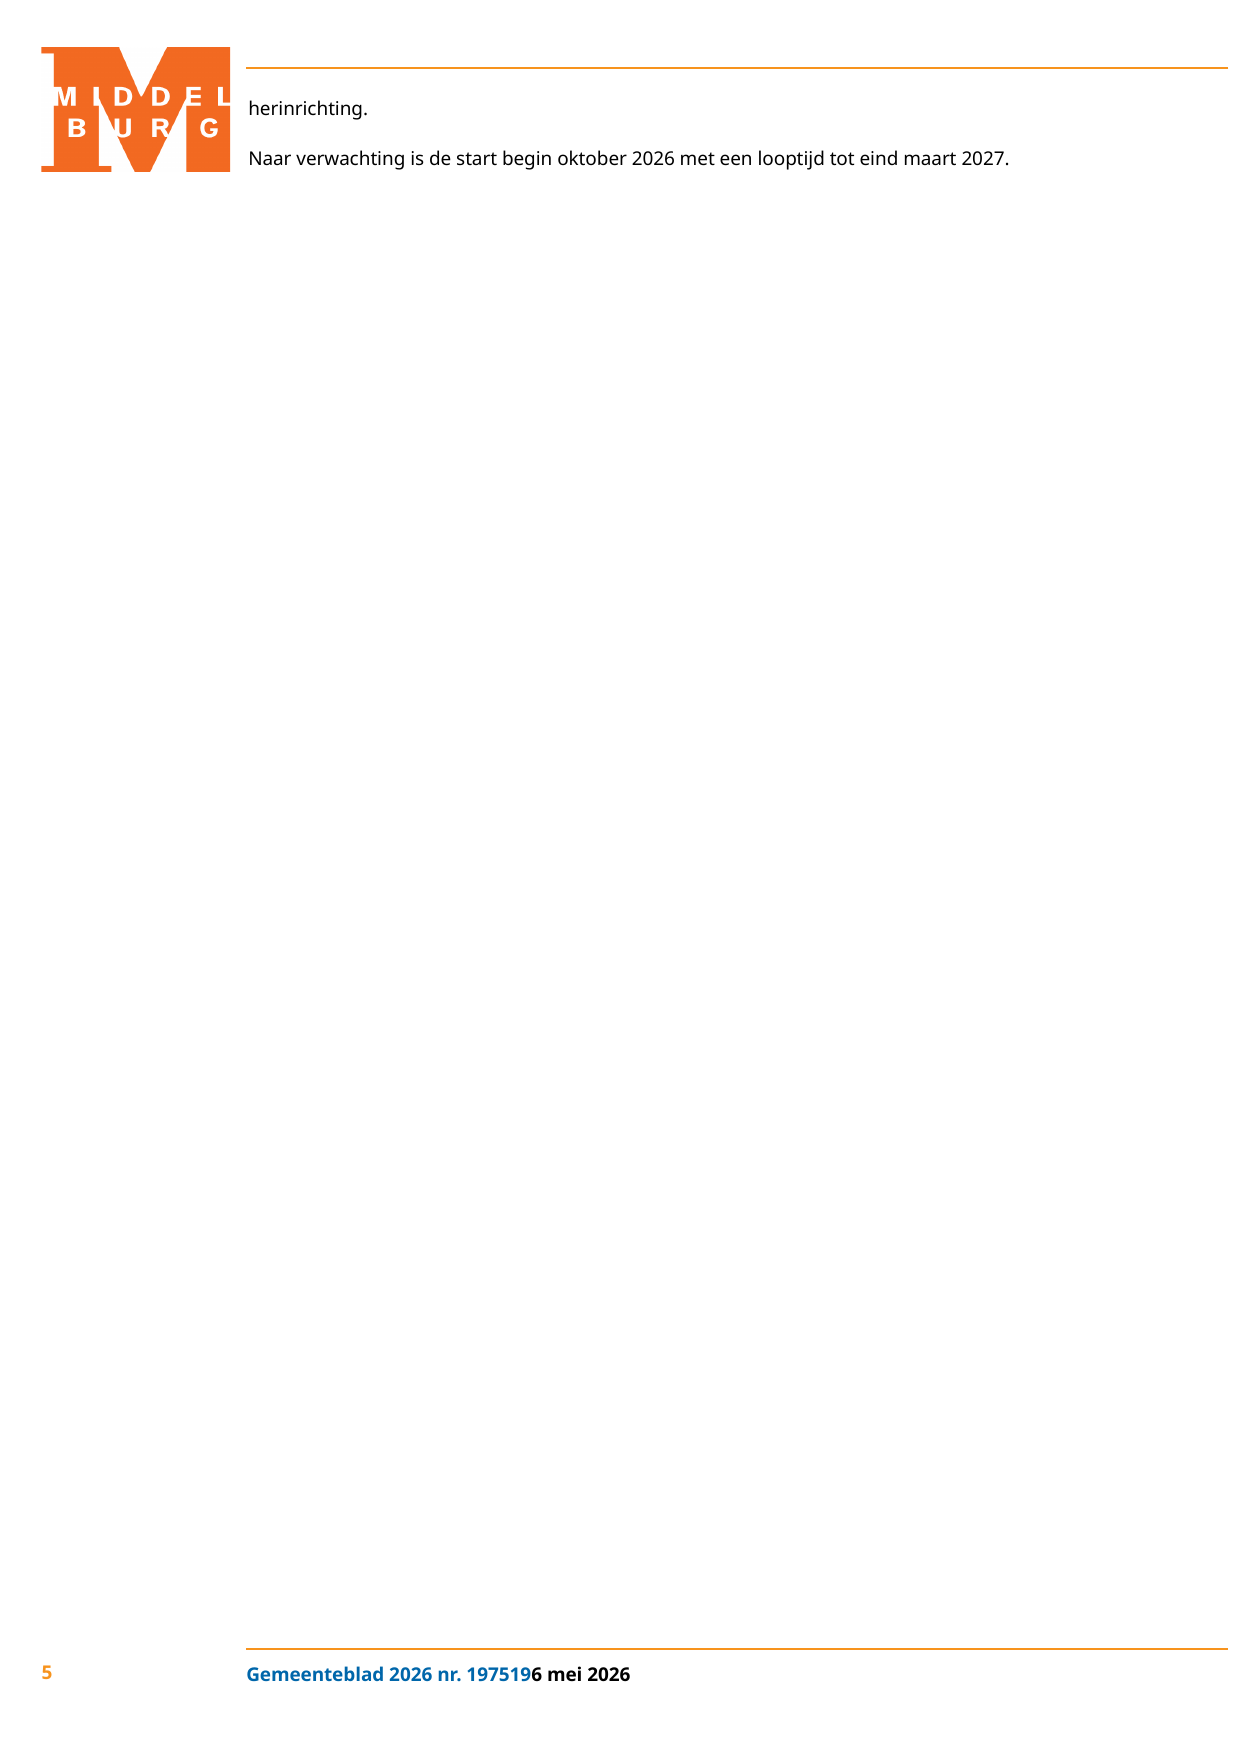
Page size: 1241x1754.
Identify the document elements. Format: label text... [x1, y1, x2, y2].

text herinrichting. [248, 95, 1152, 121]
text Naar verwachting is de start begin oktober 2026 met een looptijd tot eind maart 2027. [248, 145, 1152, 171]
picture [41, 47, 231, 172]
